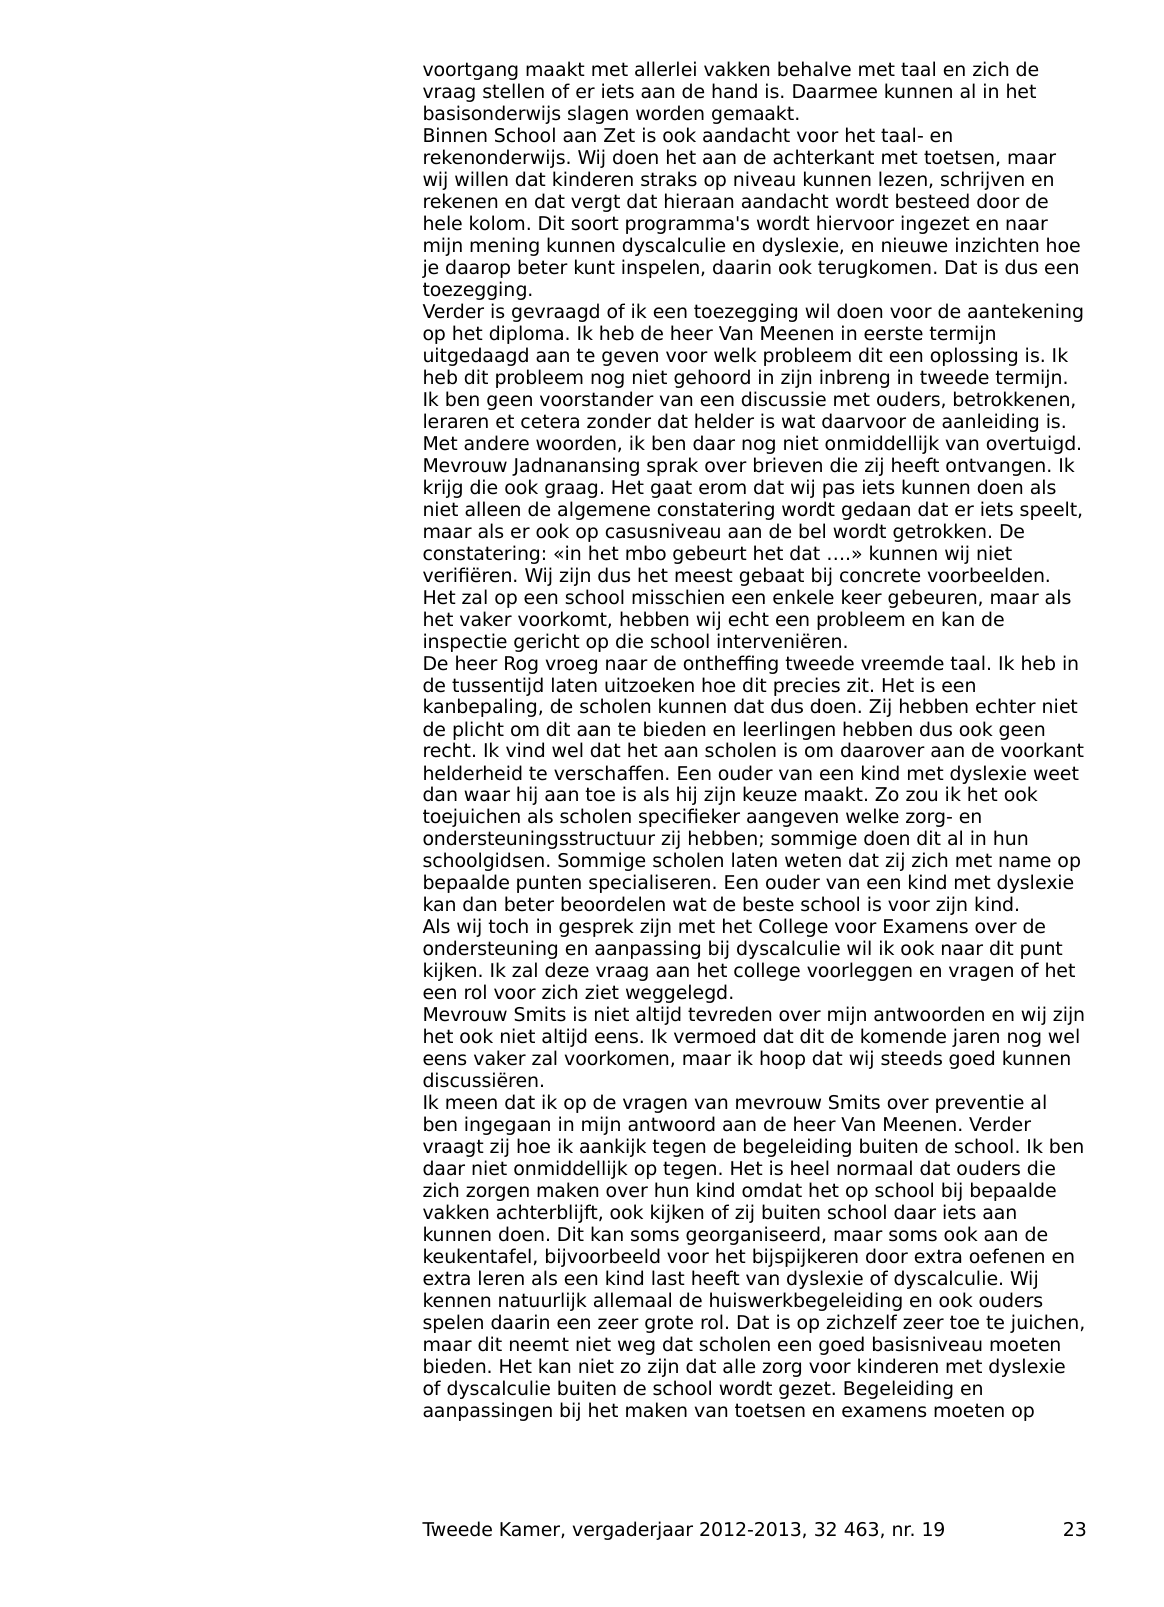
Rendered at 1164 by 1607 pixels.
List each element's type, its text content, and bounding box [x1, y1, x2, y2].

text Mevrouw Smits is niet altijd tevreden over mijn antwoorden en wij zijn het ook niet altijd eens. Ik vermoed dat dit de komende jaren nog wel eens vaker zal voorkomen, maar ik hoop dat wij steeds goed kunnen discussiëren. [422, 1004, 1087, 1092]
text Ik meen dat ik op de vragen van mevrouw Smits over preventie al ben ingegaan in mijn antwoord aan de heer Van Meenen. Verder vraagt zij hoe ik aankijk tegen de begeleiding buiten de school. Ik ben daar niet onmiddellijk op tegen. Het is heel normaal dat ouders die zich zorgen maken over hun kind omdat het op school bij bepaalde vakken achterblijft, ook kijken of zij buiten school daar iets aan kunnen doen. Dit kan soms georganiseerd, maar soms ook aan de keukentafel, bijvoorbeeld voor het bijspijkeren door extra oefenen en extra leren als een kind last heeft van dyslexie of dyscalculie. Wij kennen natuurlijk allemaal de huiswerkbegeleiding en ook ouders spelen daarin een zeer grote rol. Dat is op zichzelf zeer toe te juichen, maar dit neemt niet weg dat scholen een goed basisniveau moeten bieden. Het kan niet zo zijn dat alle zorg voor kinderen met dyslexie of dyscalculie buiten de school wordt gezet. Begeleiding en aanpassingen bij het maken van toetsen en examens moeten op [422, 1092, 1087, 1422]
text voortgang maakt met allerlei vakken behalve met taal en zich de vraag stellen of er iets aan de hand is. Daarmee kunnen al in het basisonderwijs slagen worden gemaakt. [422, 59, 1087, 125]
text Binnen School aan Zet is ook aandacht voor het taal- en rekenonderwijs. Wij doen het aan de achterkant met toetsen, maar wij willen dat kinderen straks op niveau kunnen lezen, schrijven en rekenen en dat vergt dat hieraan aandacht wordt besteed door de hele kolom. Dit soort programma's wordt hiervoor ingezet en naar mijn mening kunnen dyscalculie en dyslexie, en nieuwe inzichten hoe je daarop beter kunt inspelen, daarin ook terugkomen. Dat is dus een toezegging. [422, 125, 1087, 301]
text Als wij toch in gesprek zijn met het College voor Examens over de ondersteuning en aanpassing bij dyscalculie wil ik ook naar dit punt kijken. Ik zal deze vraag aan het college voorleggen en vragen of het een rol voor zich ziet weggelegd. [422, 916, 1087, 1004]
text Mevrouw Jadnanansing sprak over brieven die zij heeft ontvangen. Ik krijg die ook graag. Het gaat erom dat wij pas iets kunnen doen als niet alleen de algemene constatering wordt gedaan dat er iets speelt, maar als er ook op casusniveau aan de bel wordt getrokken. De constatering: «in het mbo gebeurt het dat ….» kunnen wij niet verifiëren. Wij zijn dus het meest gebaat bij concrete voorbeelden. Het zal op een school misschien een enkele keer gebeuren, maar als het vaker voorkomt, hebben wij echt een probleem en kan de inspectie gericht op die school interveniëren. [422, 455, 1087, 652]
text De heer Rog vroeg naar de ontheffing tweede vreemde taal. Ik heb in de tussentijd laten uitzoeken hoe dit precies zit. Het is een kanbepaling, de scholen kunnen dat dus doen. Zij hebben echter niet de plicht om dit aan te bieden en leerlingen hebben dus ook geen recht. Ik vind wel dat het aan scholen is om daarover aan de voorkant helderheid te verschaffen. Een ouder van een kind met dyslexie weet dan waar hij aan toe is als hij zijn keuze maakt. Zo zou ik het ook toejuichen als scholen specifieker aangeven welke zorg- en ondersteuningsstructuur zij hebben; sommige doen dit al in hun schoolgidsen. Sommige scholen laten weten dat zij zich met name op bepaalde punten specialiseren. Een ouder van een kind met dyslexie kan dan beter beoordelen wat de beste school is voor zijn kind. [422, 652, 1087, 916]
text Verder is gevraagd of ik een toezegging wil doen voor de aantekening op het diploma. Ik heb de heer Van Meenen in eerste termijn uitgedaagd aan te geven voor welk probleem dit een oplossing is. Ik heb dit probleem nog niet gehoord in zijn inbreng in tweede termijn. Ik ben geen voorstander van een discussie met ouders, betrokkenen, leraren et cetera zonder dat helder is wat daarvoor de aanleiding is. Met andere woorden, ik ben daar nog niet onmiddellijk van overtuigd. [422, 301, 1087, 455]
